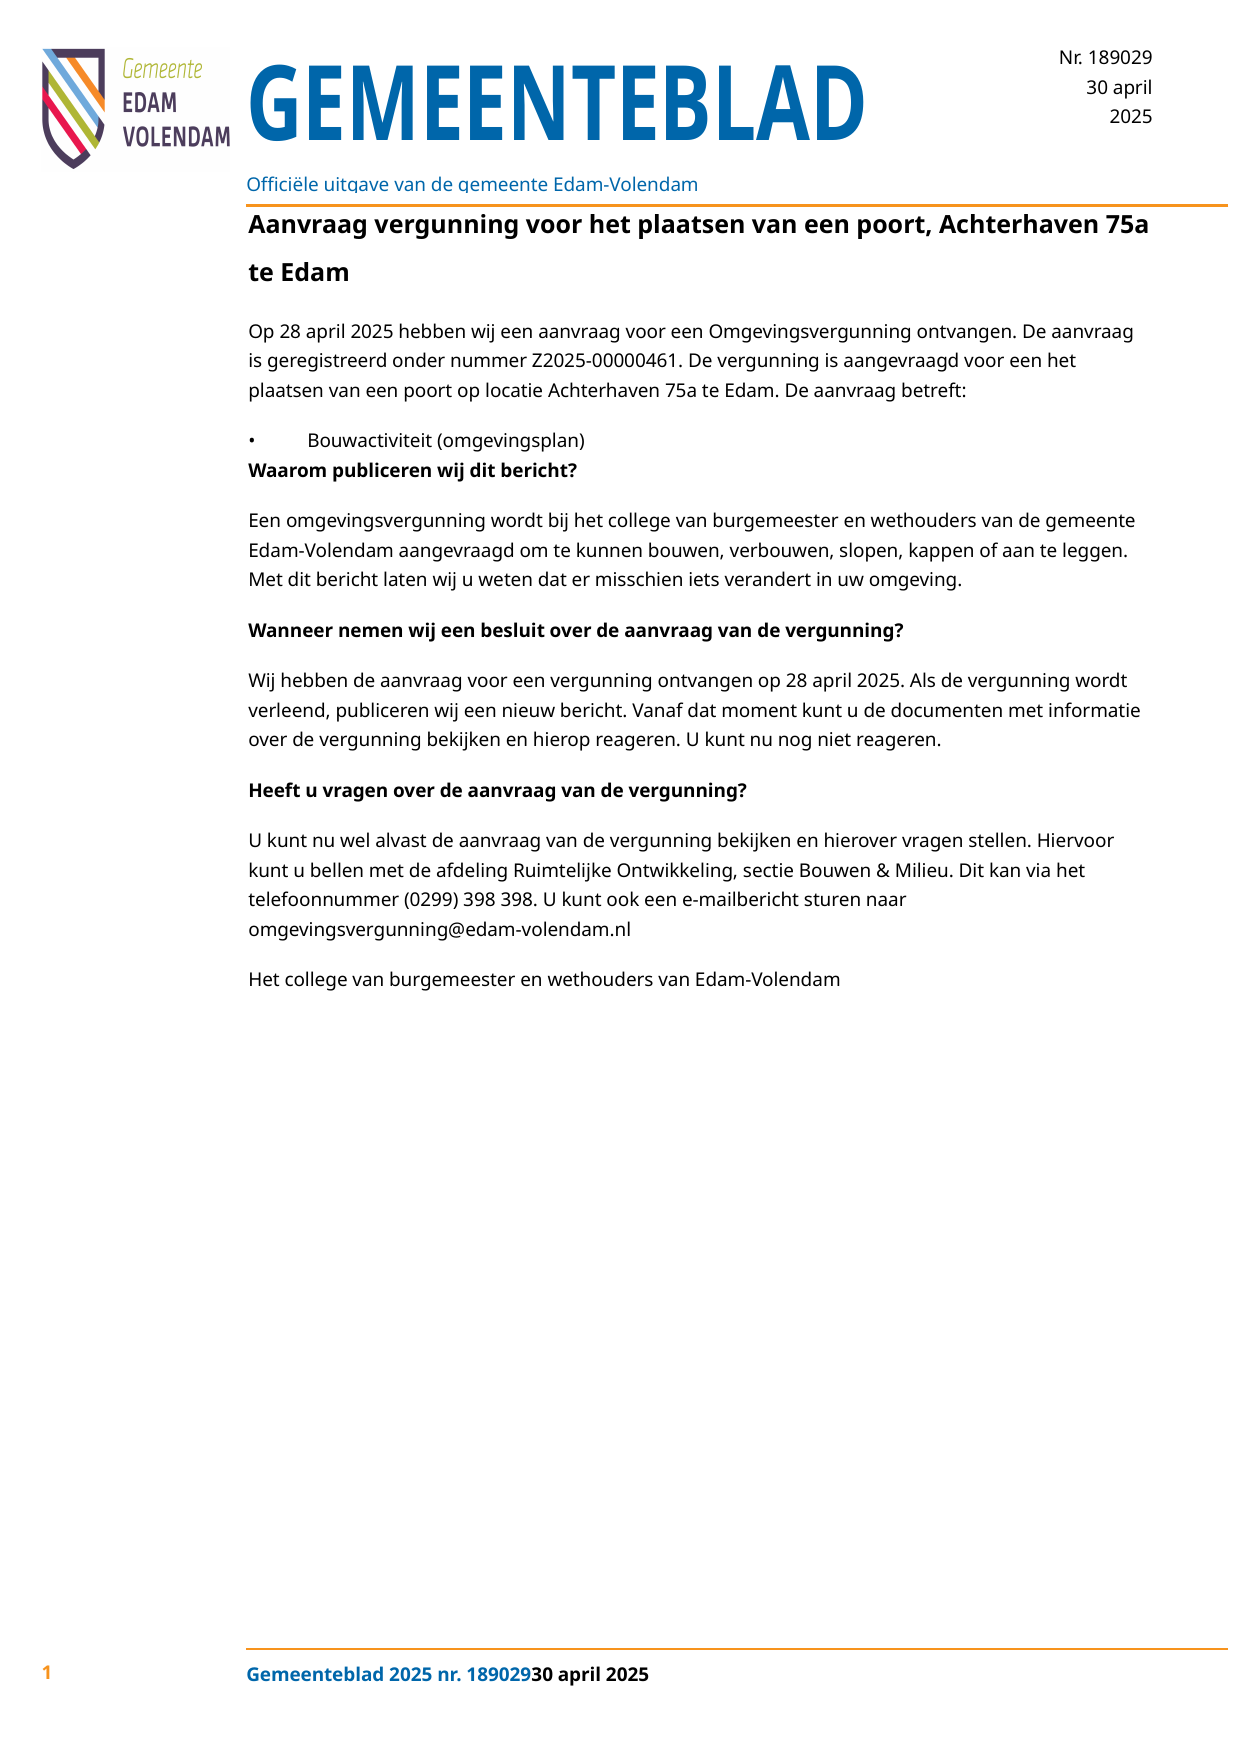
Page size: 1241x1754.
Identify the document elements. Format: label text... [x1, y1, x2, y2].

text Op 28 april 2025 hebben wij een aanvraag voor een Omgevingsvergunning ontvangen. De aanvraag is geregistreerd onder nummer Z2025-00000461. De vergunning is aangevraagd voor een het plaatsen van een poort op locatie Achterhaven 75a te Edam. De aanvraag betreft: [248, 318, 1152, 403]
text Waarom publiceren wij dit bericht? [248, 457, 1152, 483]
text Heeft u vragen over de aanvraag van de vergunning? [248, 777, 1152, 803]
text Wij hebben de aanvraag voor een vergunning ontvangen op 28 april 2025. Als de vergunning wordt verleend, publiceren wij een nieuw bericht. Vanaf dat moment kunt u de documenten met informatie over de vergunning bekijken en hierop reageren. U kunt nu nog niet reageren. [248, 667, 1152, 752]
text Een omgevingsvergunning wordt bij het college van burgemeester en wethouders van de gemeente Edam-Volendam aangevraagd om te kunnen bouwen, verbouwen, slopen, kappen of aan te leggen. Met dit bericht laten wij u weten dat er misschien iets verandert in uw omgeving. [248, 507, 1152, 592]
list Bouwactiviteit (omgevingsplan) [248, 427, 1152, 453]
text Aanvraag vergunning voor het plaatsen van een poort, Achterhaven 75a te Edam [248, 207, 1152, 288]
text Het college van burgemeester en wethouders van Edam-Volendam [248, 967, 1152, 992]
text U kunt nu wel alvast de aanvraag van de vergunning bekijken en hierover vragen stellen. Hiervoor kunt u bellen met de afdeling Ruimtelijke Ontwikkeling, sectie Bouwen & Milieu. Dit kan via het telefoonnummer (0299) 398 398. U kunt ook een e-mailbericht sturen naar omgevingsvergunning@edam-volendam.nl [248, 827, 1152, 942]
text Wanneer nemen wij een besluit over de aanvraag van de vergunning? [248, 617, 1152, 643]
picture [41, 47, 231, 172]
